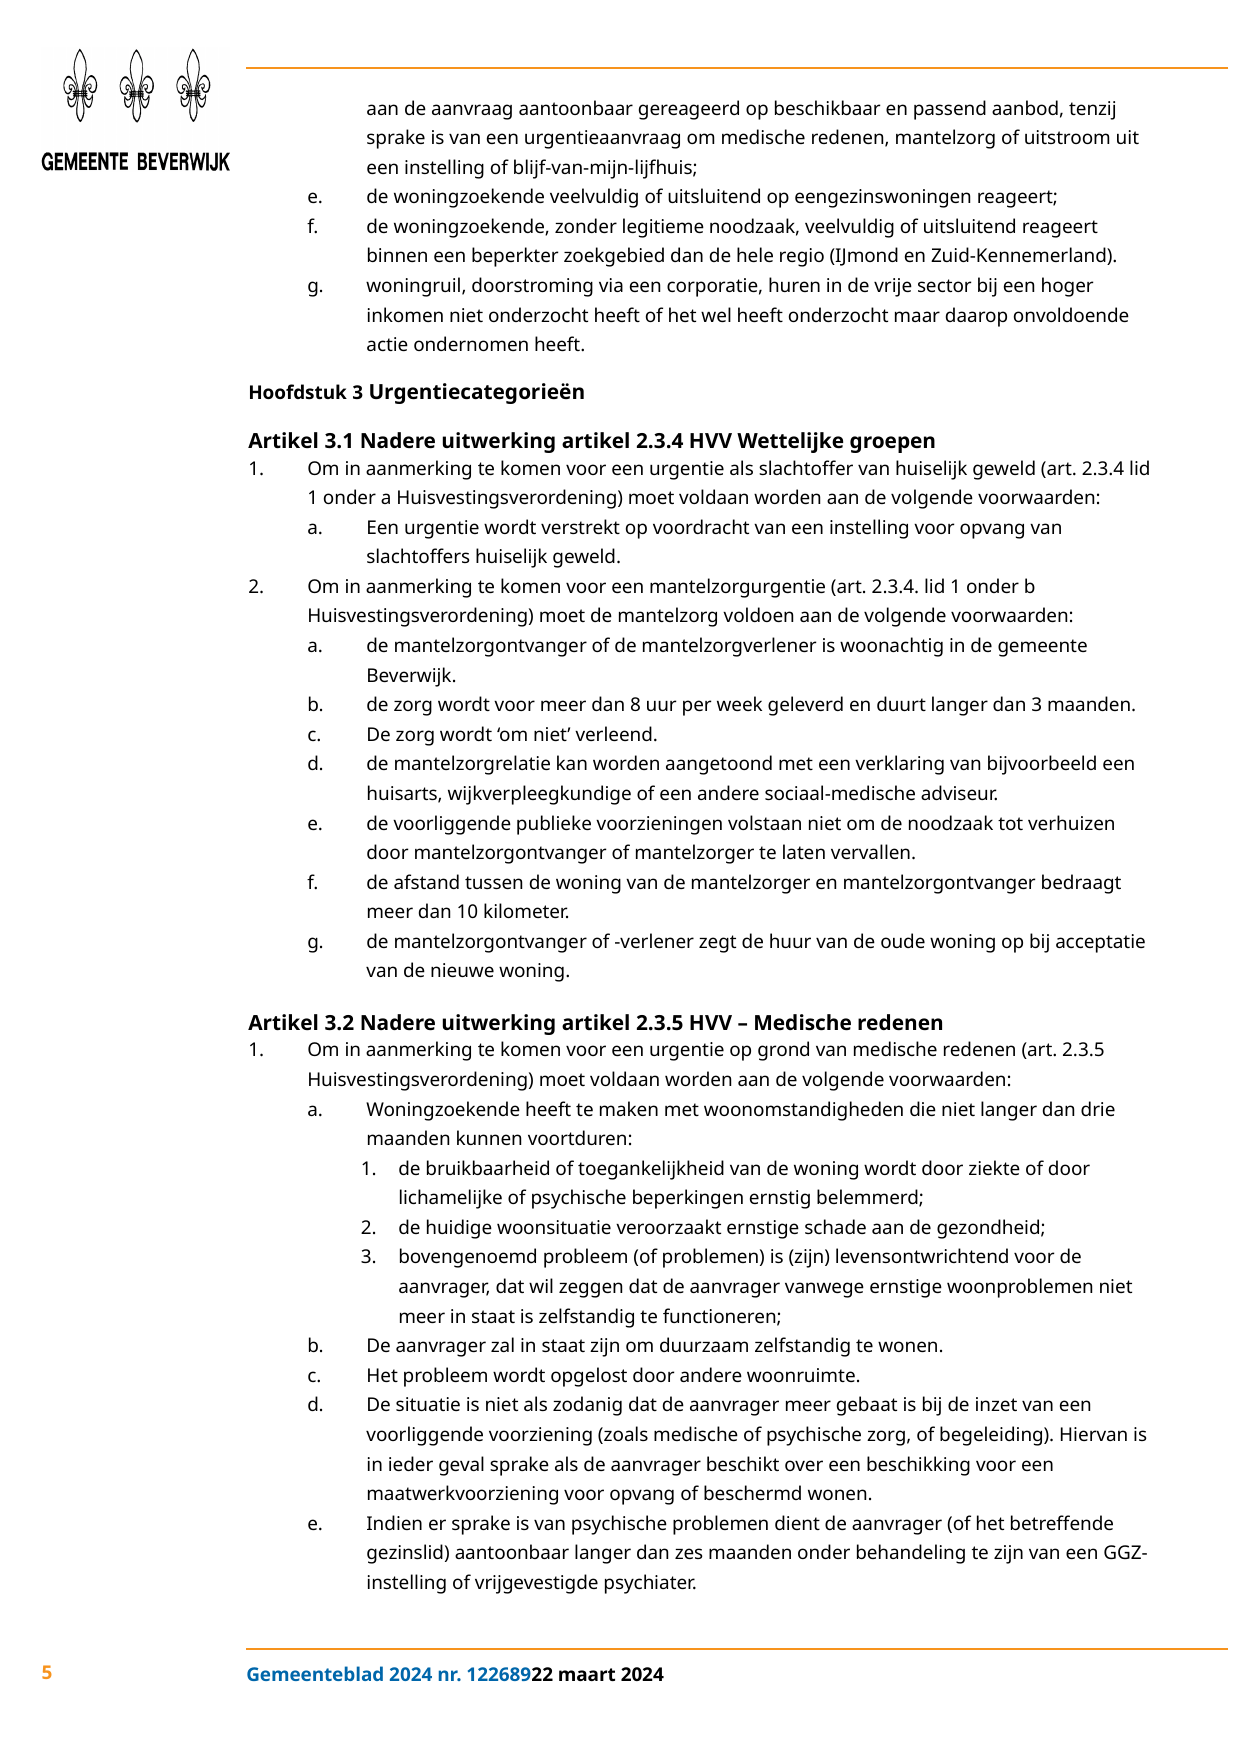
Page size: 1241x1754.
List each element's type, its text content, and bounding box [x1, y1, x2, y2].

list de voorliggende publieke voorzieningen volstaan niet om de noodzaak tot verhuizen door mantelzorgontvanger of mantelzorger te laten vervallen. [307, 810, 1152, 865]
list Om in aanmerking te komen voor een urgentie als slachtoffer van huiselijk geweld (art. 2.3.4 lid 1 onder a Huisvestingsverordening) moet voldaan worden aan de volgende voorwaarden: [248, 455, 1152, 510]
list Om in aanmerking te komen voor een urgentie op grond van medische redenen (art. 2.3.5 Huisvestingsverordening) moet voldaan worden aan de volgende voorwaarden: [248, 1037, 1152, 1092]
list Het probleem wordt opgelost door andere woonruimte. [307, 1362, 1152, 1388]
list de zorg wordt voor meer dan 8 uur per week geleverd en duurt langer dan 3 maanden. [307, 691, 1152, 717]
list de woningzoekende, zonder legitieme noodzaak, veelvuldig of uitsluitend reageert binnen een beperkter zoekgebied dan de hele regio (IJmond en Zuid-Kennemerland). [307, 213, 1152, 268]
list de woningzoekende veelvuldig of uitsluitend op eengezinswoningen reageert; [307, 183, 1152, 209]
list Een urgentie wordt verstrekt op voordracht van een instelling voor opvang van slachtoffers huiselijk geweld. [307, 514, 1152, 569]
list de bruikbaarheid of toegankelijkheid van de woning wordt door ziekte of door lichamelijke of psychische beperkingen ernstig belemmerd; [361, 1155, 1152, 1210]
list aan de aanvraag aantoonbaar gereageerd op beschikbaar en passend aanbod, tenzij sprake is van een urgentieaanvraag om medische redenen, mantelzorg of uitstroom uit een instelling of blijf-van-mijn-lijfhuis; [307, 95, 1152, 180]
list bovengenoemd probleem (of problemen) is (zijn) levensontwrichtend voor de aanvrager, dat wil zeggen dat de aanvrager vanwege ernstige woonproblemen niet meer in staat is zelfstandig te functioneren; [361, 1244, 1152, 1328]
list De zorg wordt ‘om niet’ verleend. [307, 721, 1152, 747]
list de afstand tussen de woning van de mantelzorger en mantelzorgontvanger bedraagt meer dan 10 kilometer. [307, 869, 1152, 924]
list Om in aanmerking te komen voor een mantelzorgurgentie (art. 2.3.4. lid 1 onder b Huisvestingsverordening) moet de mantelzorg voldoen aan de volgende voorwaarden: [248, 573, 1152, 628]
list De aanvrager zal in staat zijn om duurzaam zelfstandig te wonen. [307, 1332, 1152, 1358]
list Indien er sprake is van psychische problemen dient de aanvrager (of het betreffende gezinslid) aantoonbaar langer dan zes maanden onder behandeling te zijn van een GGZ-instelling of vrijgevestigde psychiater. [307, 1510, 1152, 1595]
picture [41, 47, 231, 172]
text Hoofdstuk 3 Urgentiecategorieën [248, 377, 1152, 406]
text Artikel 3.2 Nadere uitwerking artikel 2.3.5 HVV – Medische redenen [248, 1008, 1152, 1037]
list woningruil, doorstroming via een corporatie, huren in de vrije sector bij een hoger inkomen niet onderzocht heeft of het wel heeft onderzocht maar daarop onvoldoende actie ondernomen heeft. [307, 272, 1152, 357]
list de mantelzorgrelatie kan worden aangetoond met een verklaring van bijvoorbeeld een huisarts, wijkverpleegkundige of een andere sociaal-medische adviseur. [307, 751, 1152, 806]
list De situatie is niet als zodanig dat de aanvrager meer gebaat is bij de inzet van een voorliggende voorziening (zoals medische of psychische zorg, of begeleiding). Hiervan is in ieder geval sprake als de aanvrager beschikt over een beschikking voor een maatwerkvoorziening voor opvang of beschermd wonen. [307, 1392, 1152, 1506]
list de mantelzorgontvanger of -verlener zegt de huur van de oude woning op bij acceptatie van de nieuwe woning. [307, 928, 1152, 983]
list de mantelzorgontvanger of de mantelzorgverlener is woonachtig in de gemeente Beverwijk. [307, 632, 1152, 688]
text Artikel 3.1 Nadere uitwerking artikel 2.3.4 HVV Wettelijke groepen [248, 426, 1152, 455]
list Woningzoekende heeft te maken met woonomstandigheden die niet langer dan drie maanden kunnen voortduren: [307, 1096, 1152, 1151]
list de huidige woonsituatie veroorzaakt ernstige schade aan de gezondheid; [361, 1214, 1152, 1240]
